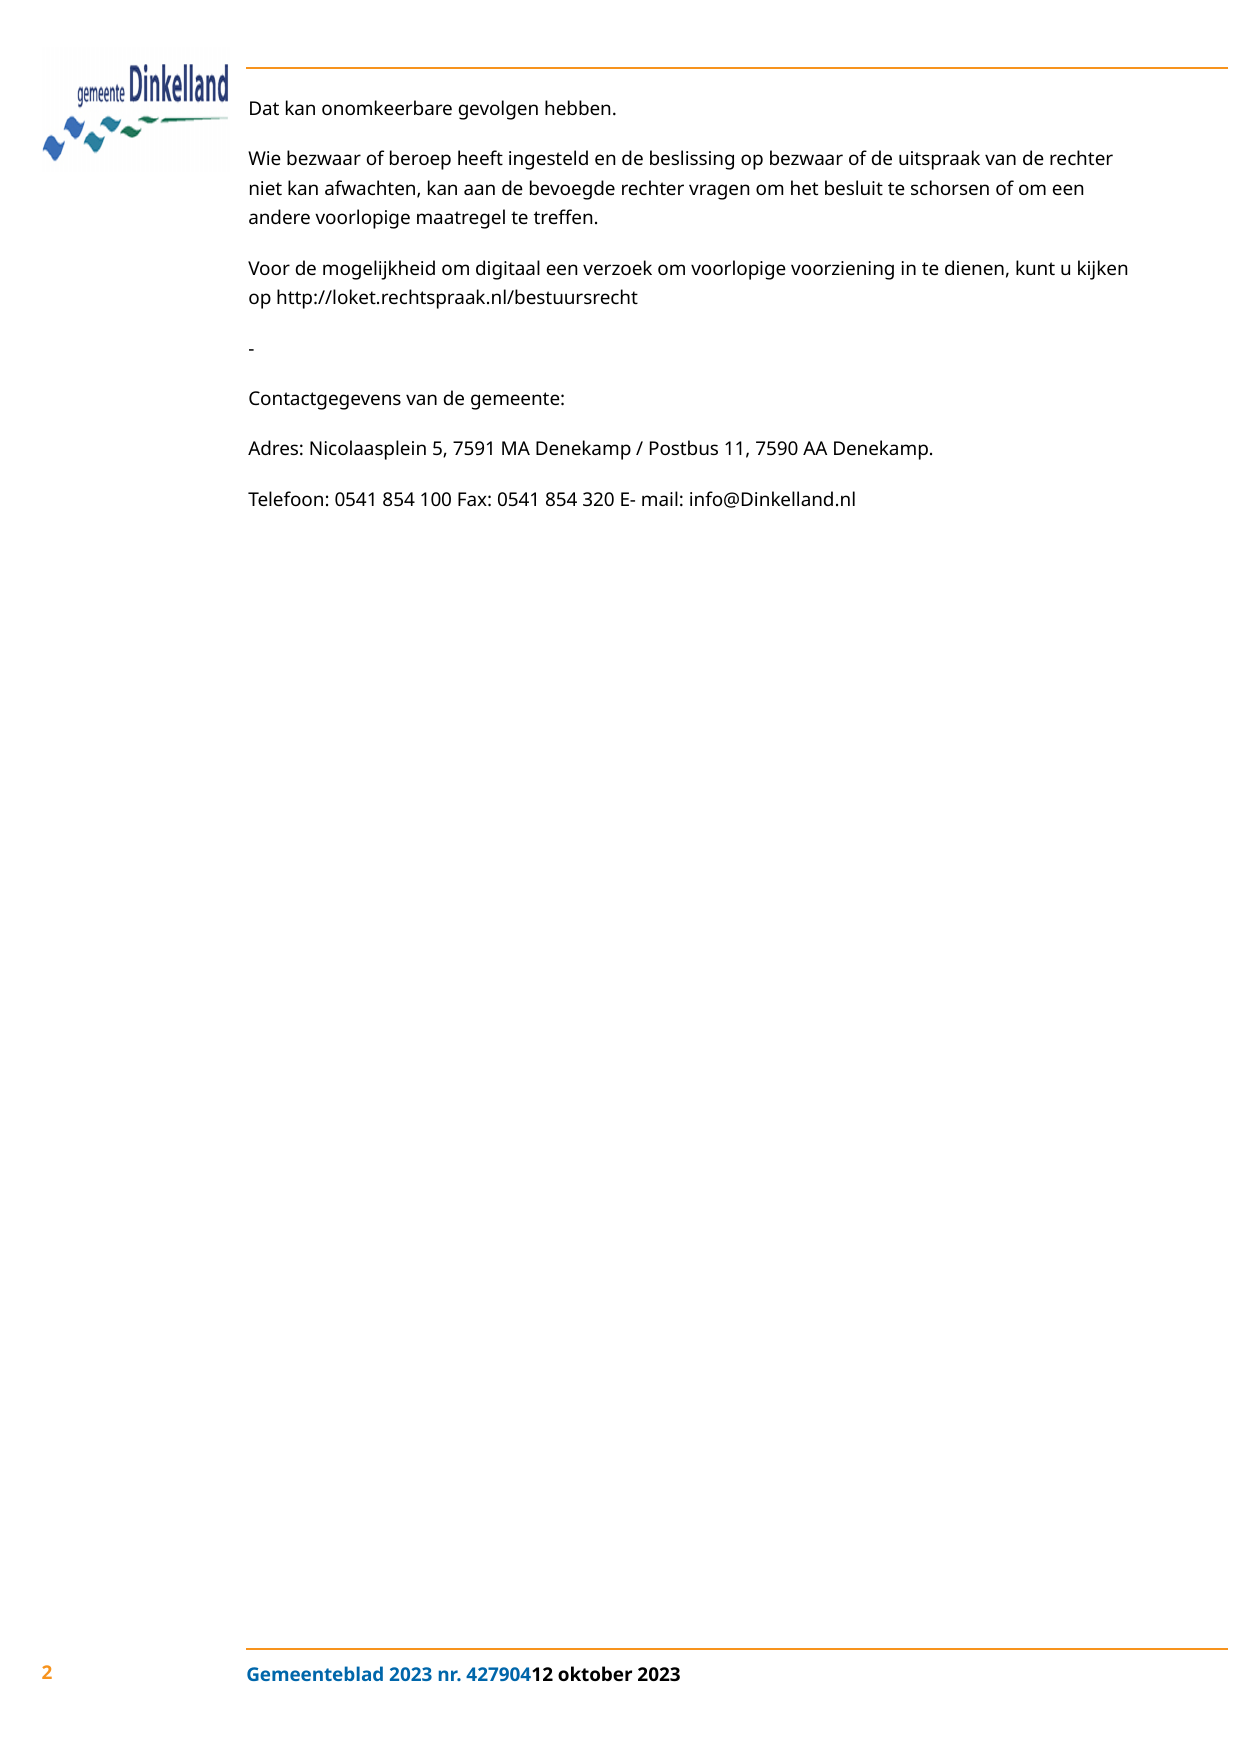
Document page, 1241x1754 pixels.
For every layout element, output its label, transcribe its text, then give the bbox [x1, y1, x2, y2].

text Wie bezwaar of beroep heeft ingesteld en de beslissing op bezwaar of de uitspraak van de rechter niet kan afwachten, kan aan de bevoegde rechter vragen om het besluit te schorsen of om een andere voorlopige maatregel te treffen. [248, 145, 1152, 230]
text Contactgegevens van de gemeente: [248, 385, 1152, 411]
text Adres: Nicolaasplein 5, 7591 MA Denekamp / Postbus 11, 7590 AA Denekamp. [248, 436, 1152, 461]
text Telefoon: 0541 854 100 Fax: 0541 854 320 E- mail: info@Dinkelland.nl [248, 486, 1152, 512]
picture [41, 47, 231, 172]
text - [248, 335, 1152, 361]
text Dat kan onomkeerbare gevolgen hebben. [248, 95, 1152, 121]
text Voor de mogelijkheid om digitaal een verzoek om voorlopige voorziening in te dienen, kunt u kijken op http://loket.rechtspraak.nl/bestuursrecht [248, 255, 1152, 310]
